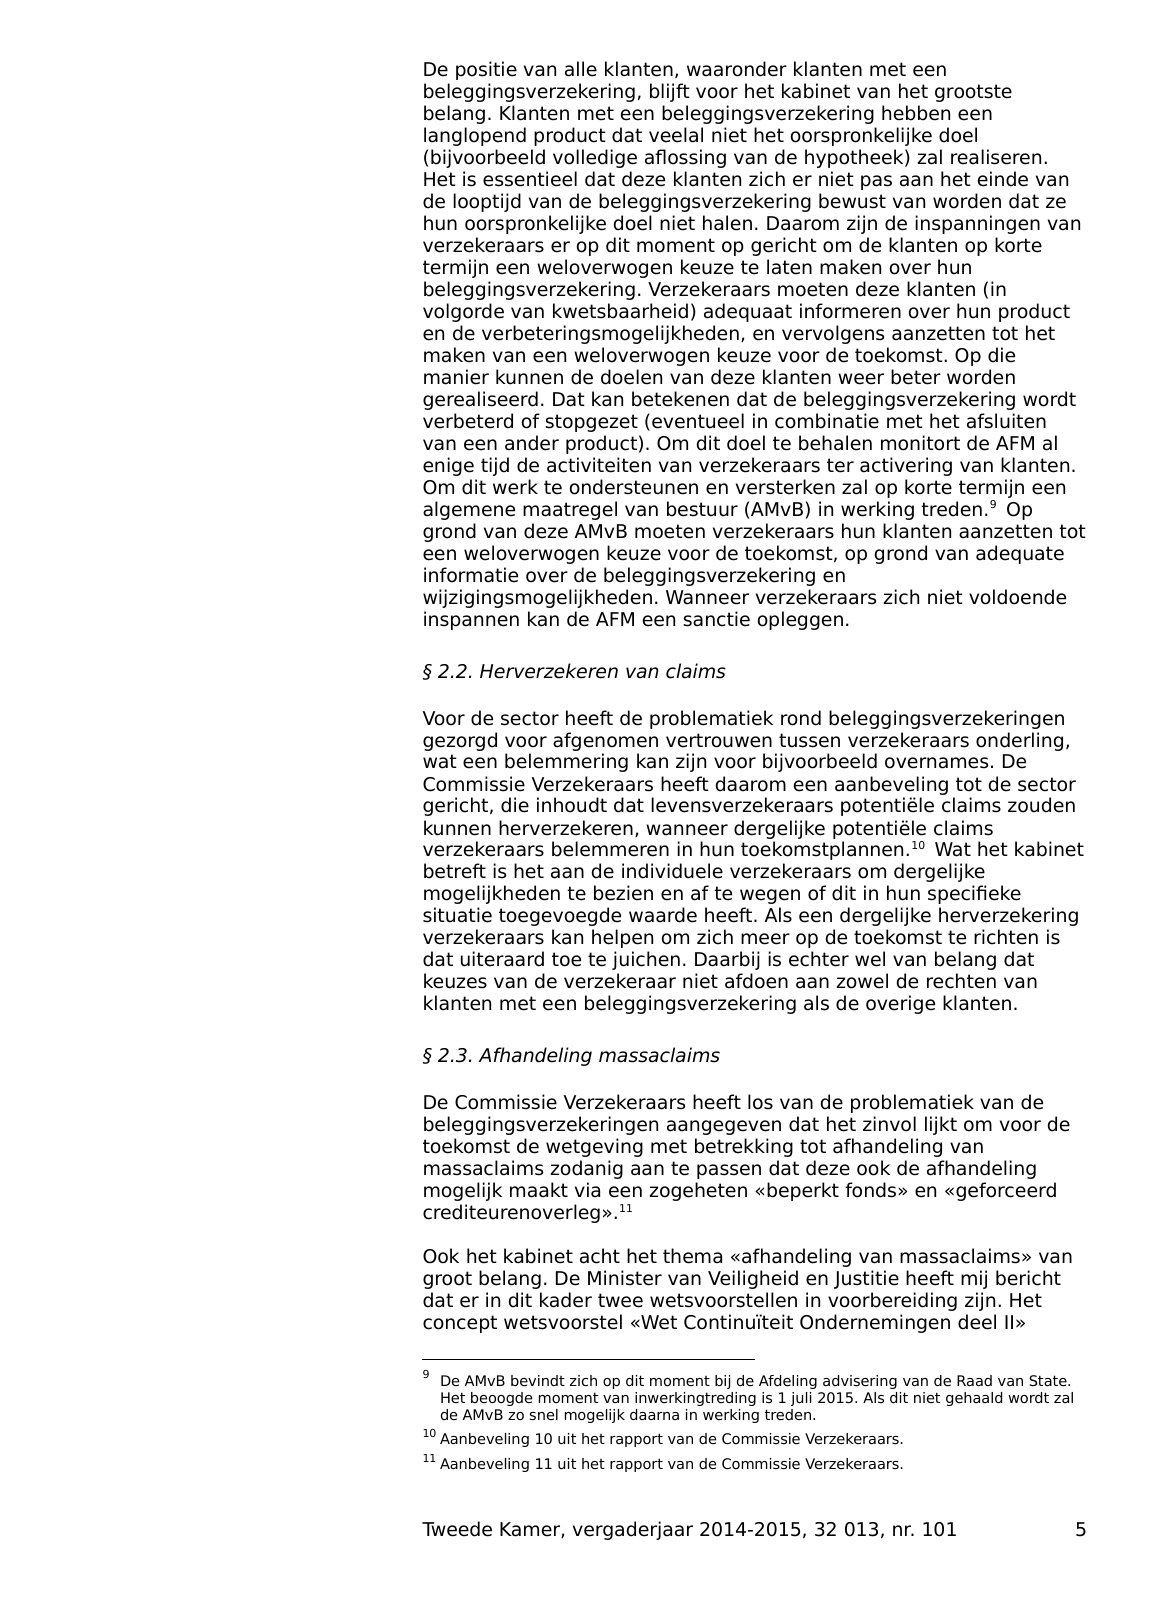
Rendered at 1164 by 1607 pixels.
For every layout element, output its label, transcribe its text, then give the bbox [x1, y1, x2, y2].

text De positie van alle klanten, waaronder klanten met een beleggingsverzekering, blijft voor het kabinet van het grootste belang. Klanten met een beleggingsverzekering hebben een langlopend product dat veelal niet het oorspronkelijke doel (bijvoorbeeld volledige aflossing van de hypotheek) zal realiseren. Het is essentieel dat deze klanten zich er niet pas aan het einde van de looptijd van de beleggingsverzekering bewust van worden dat ze hun oorspronkelijke doel niet halen. Daarom zijn de inspanningen van verzekeraars er op dit moment op gericht om de klanten op korte termijn een weloverwogen keuze te laten maken over hun beleggingsverzekering. Verzekeraars moeten deze klanten (in volgorde van kwetsbaarheid) adequaat informeren over hun product en de verbeteringsmogelijkheden, en vervolgens aanzetten tot het maken van een weloverwogen keuze voor de toekomst. Op die manier kunnen de doelen van deze klanten weer beter worden gerealiseerd. Dat kan betekenen dat de beleggingsverzekering wordt verbeterd of stopgezet (eventueel in combinatie met het afsluiten van een ander product). Om dit doel te behalen monitort de AFM al enige tijd de activiteiten van verzekeraars ter activering van klanten. Om dit werk te ondersteunen en versterken zal op korte termijn een algemene maatregel van bestuur (AMvB) in werking treden. Op grond van deze AMvB moeten verzekeraars hun klanten aanzetten tot een weloverwogen keuze voor de toekomst, op grond van adequate informatie over de beleggingsverzekering en wijzigingsmogelijkheden. Wanneer verzekeraars zich niet voldoende inspannen kan de AFM een sanctie opleggen. [422, 59, 1087, 631]
text De Commissie Verzekeraars heeft los van de problematiek van de beleggingsverzekeringen aangegeven dat het zinvol lijkt om voor de toekomst de wetgeving met betrekking tot afhandeling van massaclaims zodanig aan te passen dat deze ook de afhandeling mogelijk maakt via een zogeheten «beperkt fonds» en «geforceerd crediteurenoverleg». [422, 1092, 1087, 1224]
subtitle § 2.2. Herverzekeren van claims [422, 661, 1087, 682]
subtitle § 2.3. Afhandeling massaclaims [422, 1045, 1087, 1067]
text De AMvB bevindt zich op dit moment bij de Afdeling advisering van de Raad van State. Het beoogde moment van inwerkingtreding is 1 juli 2015. Als dit niet gehaald wordt zal de AMvB zo snel mogelijk daarna in werking treden. [422, 1368, 1087, 1424]
text Aanbeveling 10 uit het rapport van de Commissie Verzekeraars. [422, 1427, 1087, 1449]
text Voor de sector heeft de problematiek rond beleggingsverzekeringen gezorgd voor afgenomen vertrouwen tussen verzekeraars onderling, wat een belemmering kan zijn voor bijvoorbeeld overnames. De Commissie Verzekeraars heeft daarom een aanbeveling tot de sector gericht, die inhoudt dat levensverzekeraars potentiële claims zouden kunnen herverzekeren, wanneer dergelijke potentiële claims verzekeraars belemmeren in hun toekomstplannen. Wat het kabinet betreft is het aan de individuele verzekeraars om dergelijke mogelijkheden te bezien en af te wegen of dit in hun specifieke situatie toegevoegde waarde heeft. Als een dergelijke herverzekering verzekeraars kan helpen om zich meer op de toekomst te richten is dat uiteraard toe te juichen. Daarbij is echter wel van belang dat keuzes van de verzekeraar niet afdoen aan zowel de rechten van klanten met een beleggingsverzekering als de overige klanten. [422, 707, 1087, 1015]
text Ook het kabinet acht het thema «afhandeling van massaclaims» van groot belang. De Minister van Veiligheid en Justitie heeft mij bericht dat er in dit kader twee wetsvoorstellen in voorbereiding zijn. Het concept wetsvoorstel «Wet Continuïteit Ondernemingen deel II» [422, 1246, 1087, 1334]
text Aanbeveling 11 uit het rapport van de Commissie Verzekeraars. [422, 1452, 1087, 1474]
